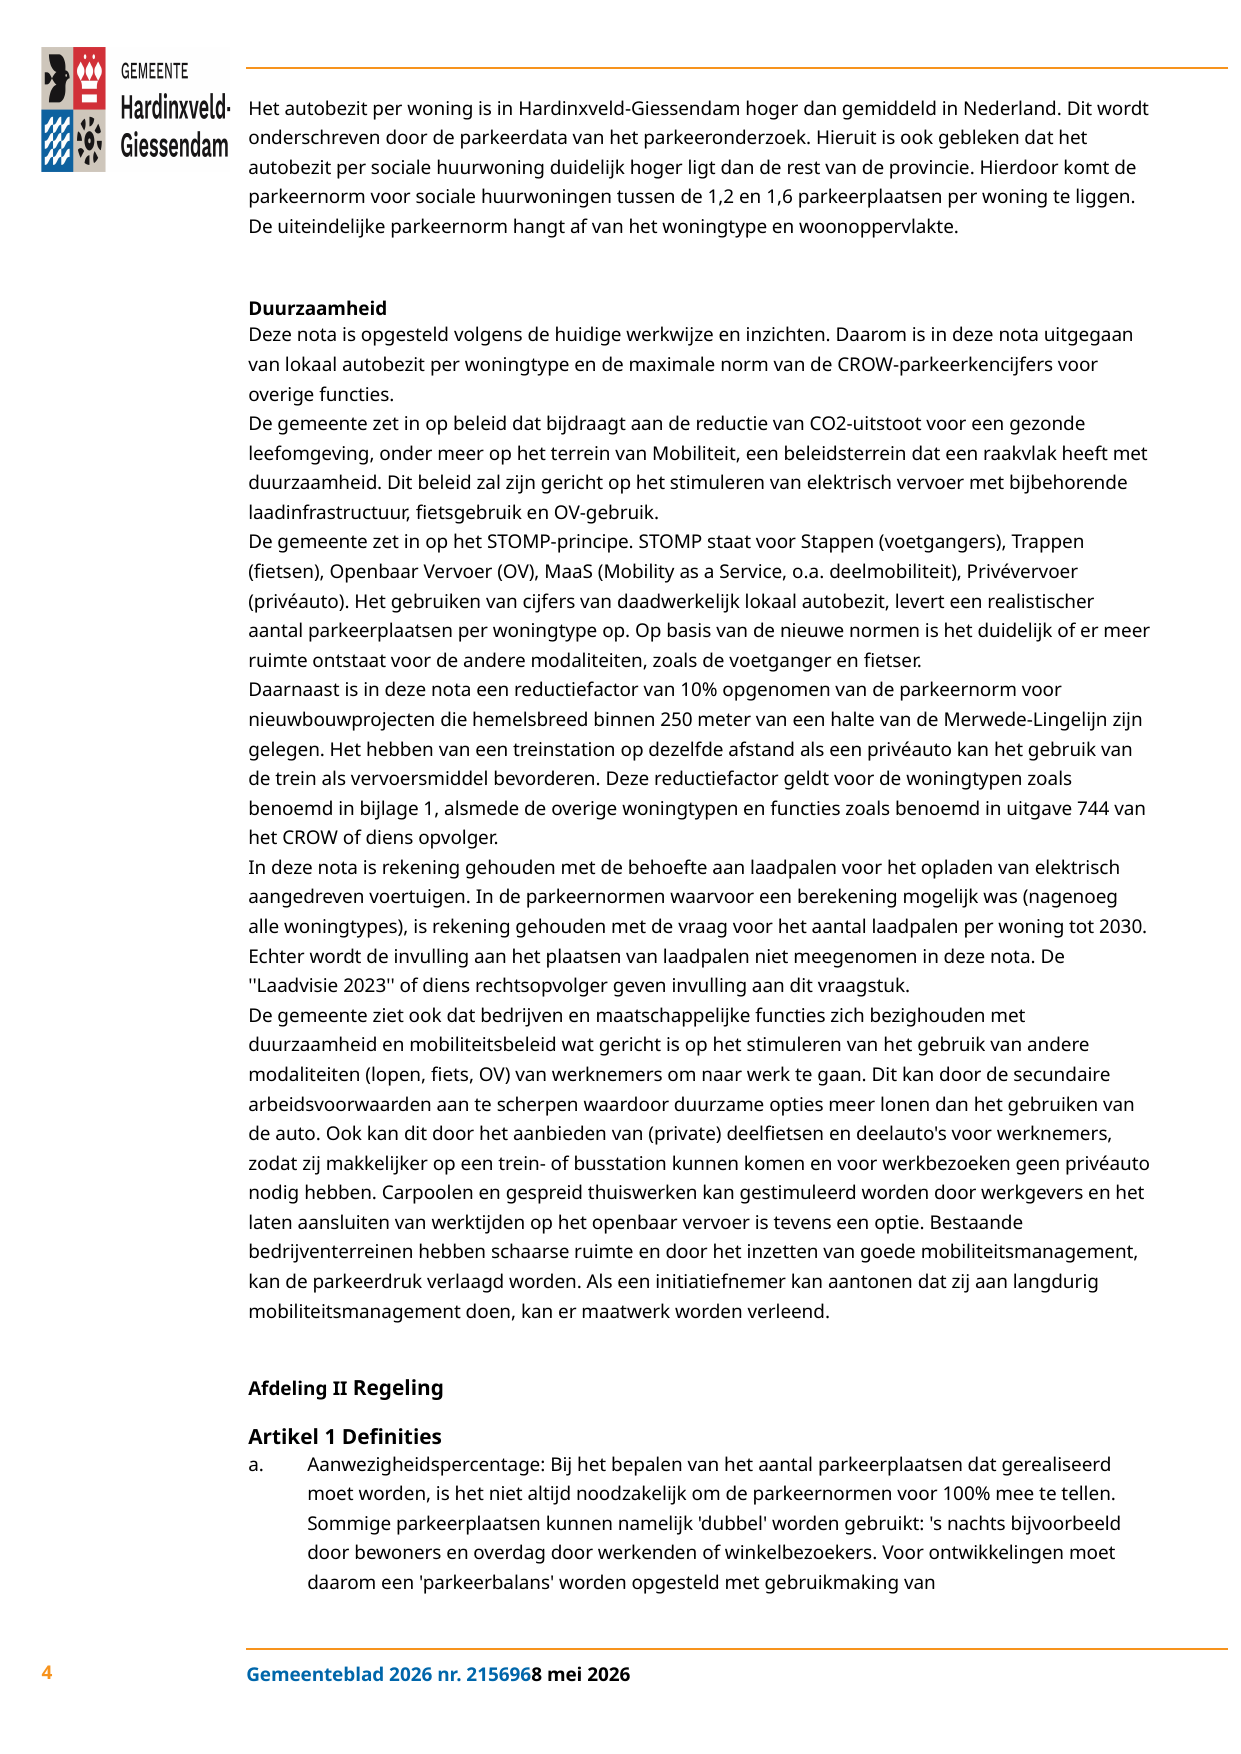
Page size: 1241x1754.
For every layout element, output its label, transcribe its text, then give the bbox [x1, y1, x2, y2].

list Aanwezigheidspercentage: Bij het bepalen van het aantal parkeerplaatsen dat gerealiseerd moet worden, is het niet altijd noodzakelijk om de parkeernormen voor 100% mee te tellen. Sommige parkeerplaatsen kunnen namelijk 'dubbel' worden gebruikt: 's nachts bijvoorbeeld door bewoners en overdag door werkenden of winkelbezoekers. Voor ontwikkelingen moet daarom een 'parkeerbalans' worden opgesteld met gebruikmaking van [248, 1451, 1152, 1595]
text Artikel 1 Definities [248, 1422, 1152, 1451]
text De gemeente zet in op het STOMP-principe. STOMP staat voor Stappen (voetgangers), Trappen (fietsen), Openbaar Vervoer (OV), MaaS (Mobility as a Service, o.a. deelmobiliteit), Privévervoer (privéauto). Het gebruiken van cijfers van daadwerkelijk lokaal autobezit, levert een realistischer aantal parkeerplaatsen per woningtype op. Op basis van de nieuwe normen is het duidelijk of er meer ruimte ontstaat voor de andere modaliteiten, zoals de voetganger en fietser. [248, 529, 1152, 673]
text Het autobezit per woning is in Hardinxveld-Giessendam hoger dan gemiddeld in Nederland. Dit wordt onderschreven door de parkeerdata van het parkeeronderzoek. Hieruit is ook gebleken dat het autobezit per sociale huurwoning duidelijk hoger ligt dan de rest van de provincie. Hierdoor komt de parkeernorm voor sociale huurwoningen tussen de 1,2 en 1,6 parkeerplaatsen per woning te liggen. De uiteindelijke parkeernorm hangt af van het woningtype en woonoppervlakte. [248, 95, 1152, 239]
text Afdeling II Regeling [248, 1373, 1152, 1401]
text Duurzaamheid [248, 293, 1152, 322]
picture [41, 47, 231, 172]
text Daarnaast is in deze nota een reductiefactor van 10% opgenomen van de parkeernorm voor nieuwbouwprojecten die hemelsbreed binnen 250 meter van een halte van de Merwede-Lingelijn zijn gelegen. Het hebben van een treinstation op dezelfde afstand als een privéauto kan het gebruik van de trein als vervoersmiddel bevorderen. Deze reductiefactor geldt voor de woningtypen zoals benoemd in bijlage 1, alsmede de overige woningtypen en functies zoals benoemd in uitgave 744 van het CROW of diens opvolger. [248, 677, 1152, 850]
text De gemeente zet in op beleid dat bijdraagt aan de reductie van CO2-uitstoot voor een gezonde leefomgeving, onder meer op het terrein van Mobiliteit, een beleidsterrein dat een raakvlak heeft met duurzaamheid. Dit beleid zal zijn gericht op het stimuleren van elektrisch vervoer met bijbehorende laadinfrastructuur, fietsgebruik en OV-gebruik. [248, 410, 1152, 525]
text Deze nota is opgesteld volgens de huidige werkwijze en inzichten. Daarom is in deze nota uitgegaan van lokaal autobezit per woningtype en de maximale norm van de CROW-parkeerkencijfers voor overige functies. [248, 322, 1152, 406]
text In deze nota is rekening gehouden met de behoefte aan laadpalen voor het opladen van elektrisch aangedreven voertuigen. In de parkeernormen waarvoor een berekening mogelijk was (nagenoeg alle woningtypes), is rekening gehouden met de vraag voor het aantal laadpalen per woning tot 2030. Echter wordt de invulling aan het plaatsen van laadpalen niet meegenomen in deze nota. De ''Laadvisie 2023'' of diens rechtsopvolger geven invulling aan dit vraagstuk. [248, 854, 1152, 998]
text De gemeente ziet ook dat bedrijven en maatschappelijke functies zich bezighouden met duurzaamheid en mobiliteitsbeleid wat gericht is op het stimuleren van het gebruik van andere modaliteiten (lopen, fiets, OV) van werknemers om naar werk te gaan. Dit kan door de secundaire arbeidsvoorwaarden aan te scherpen waardoor duurzame opties meer lonen dan het gebruiken van de auto. Ook kan dit door het aanbieden van (private) deelfietsen en deelauto's voor werknemers, zodat zij makkelijker op een trein- of busstation kunnen komen en voor werkbezoeken geen privéauto nodig hebben. Carpoolen en gespreid thuiswerken kan gestimuleerd worden door werkgevers en het laten aansluiten van werktijden op het openbaar vervoer is tevens een optie. Bestaande bedrijventerreinen hebben schaarse ruimte en door het inzetten van goede mobiliteitsmanagement, kan de parkeerdruk verlaagd worden. Als een initiatiefnemer kan aantonen dat zij aan langdurig mobiliteitsmanagement doen, kan er maatwerk worden verleend. [248, 1002, 1152, 1323]
